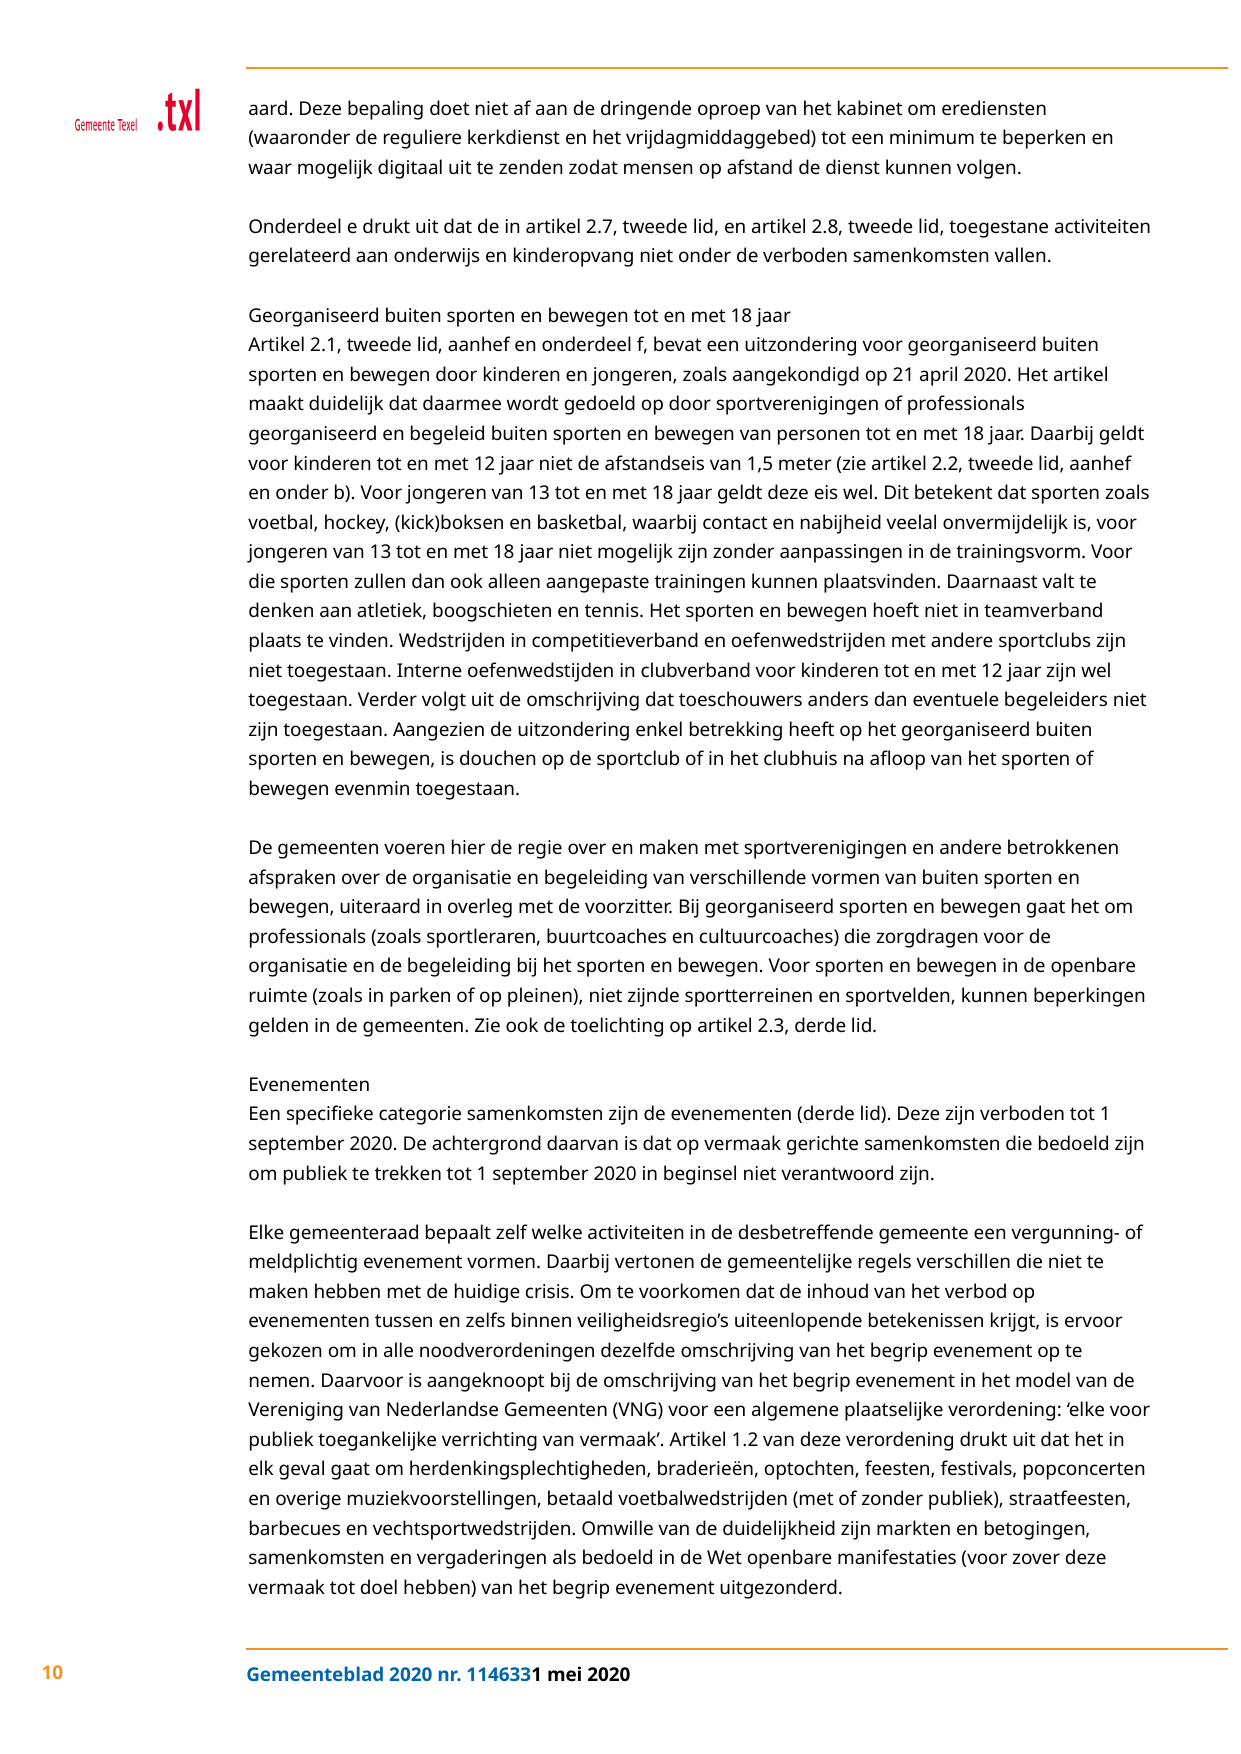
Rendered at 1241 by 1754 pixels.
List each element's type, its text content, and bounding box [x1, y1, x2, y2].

text Artikel 2.1, tweede lid, aanhef en onderdeel f, bevat een uitzondering voor georganiseerd buiten sporten en bewegen door kinderen en jongeren, zoals aangekondigd op 21 april 2020. Het artikel maakt duidelijk dat daarmee wordt gedoeld op door sportverenigingen of professionals georganiseerd en begeleid buiten sporten en bewegen van personen tot en met 18 jaar. Daarbij geldt voor kinderen tot en met 12 jaar niet de afstandseis van 1,5 meter (zie artikel 2.2, tweede lid, aanhef en onder b). Voor jongeren van 13 tot en met 18 jaar geldt deze eis wel. Dit betekent dat sporten zoals voetbal, hockey, (kick)boksen en basketbal, waarbij contact en nabijheid veelal onvermijdelijk is, voor jongeren van 13 tot en met 18 jaar niet mogelijk zijn zonder aanpassingen in de trainingsvorm. Voor die sporten zullen dan ook alleen aangepaste trainingen kunnen plaatsvinden. Daarnaast valt te denken aan atletiek, boogschieten en tennis. Het sporten en bewegen hoeft niet in teamverband plaats te vinden. Wedstrijden in competitieverband en oefenwedstrijden met andere sportclubs zijn niet toegestaan. Interne oefenwedstijden in clubverband voor kinderen tot en met 12 jaar zijn wel toegestaan. Verder volgt uit de omschrijving dat toeschouwers anders dan eventuele begeleiders niet zijn toegestaan. Aangezien de uitzondering enkel betrekking heeft op het georganiseerd buiten sporten en bewegen, is douchen op de sportclub of in het clubhuis na afloop van het sporten of bewegen evenmin toegestaan. [248, 331, 1152, 801]
text Georganiseerd buiten sporten en bewegen tot en met 18 jaar [248, 302, 1152, 328]
text Een specifieke categorie samenkomsten zijn de evenementen (derde lid). Deze zijn verboden tot 1 september 2020. De achtergrond daarvan is dat op vermaak gerichte samenkomsten die bedoeld zijn om publiek te trekken tot 1 september 2020 in beginsel niet verantwoord zijn. [248, 1101, 1152, 1186]
picture [41, 47, 231, 172]
text aard. Deze bepaling doet niet af aan de dringende oproep van het kabinet om erediensten (waaronder de reguliere kerkdienst en het vrijdagmiddaggebed) tot een minimum te beperken en waar mogelijk digitaal uit te zenden zodat mensen op afstand de dienst kunnen volgen. [248, 95, 1152, 180]
text Onderdeel e drukt uit dat de in artikel 2.7, tweede lid, en artikel 2.8, tweede lid, toegestane activiteiten gerelateerd aan onderwijs en kinderopvang niet onder de verboden samenkomsten vallen. [248, 213, 1152, 268]
text Evenementen [248, 1071, 1152, 1097]
text Elke gemeenteraad bepaalt zelf welke activiteiten in de desbetreffende gemeente een vergunning- of meldplichtig evenement vormen. Daarbij vertonen de gemeentelijke regels verschillen die niet te maken hebben met de huidige crisis. Om te voorkomen dat de inhoud van het verbod op evenementen tussen en zelfs binnen veiligheidsregio’s uiteenlopende betekenissen krijgt, is ervoor gekozen om in alle noodverordeningen dezelfde omschrijving van het begrip evenement op te nemen. Daarvoor is aangeknoopt bij de omschrijving van het begrip evenement in het model van de Vereniging van Nederlandse Gemeenten (VNG) voor een algemene plaatselijke verordening: ‘elke voor publiek toegankelijke verrichting van vermaak’. Artikel 1.2 van deze verordening drukt uit dat het in elk geval gaat om herdenkingsplechtigheden, braderieën, optochten, feesten, festivals, popconcerten en overige muziekvoorstellingen, betaald voetbalwedstrijden (met of zonder publiek), straatfeesten, barbecues en vechtsportwedstrijden. Omwille van de duidelijkheid zijn markten en betogingen, samenkomsten en vergaderingen als bedoeld in de Wet openbare manifestaties (voor zover deze vermaak tot doel hebben) van het begrip evenement uitgezonderd. [248, 1219, 1152, 1600]
text De gemeenten voeren hier de regie over en maken met sportverenigingen en andere betrokkenen afspraken over de organisatie en begeleiding van verschillende vormen van buiten sporten en bewegen, uiteraard in overleg met de voorzitter. Bij georganiseerd sporten en bewegen gaat het om professionals (zoals sportleraren, buurtcoaches en cultuurcoaches) die zorgdragen voor de organisatie en de begeleiding bij het sporten en bewegen. Voor sporten en bewegen in de openbare ruimte (zoals in parken of op pleinen), niet zijnde sportterreinen en sportvelden, kunnen beperkingen gelden in de gemeenten. Zie ook de toelichting op artikel 2.3, derde lid. [248, 834, 1152, 1038]
